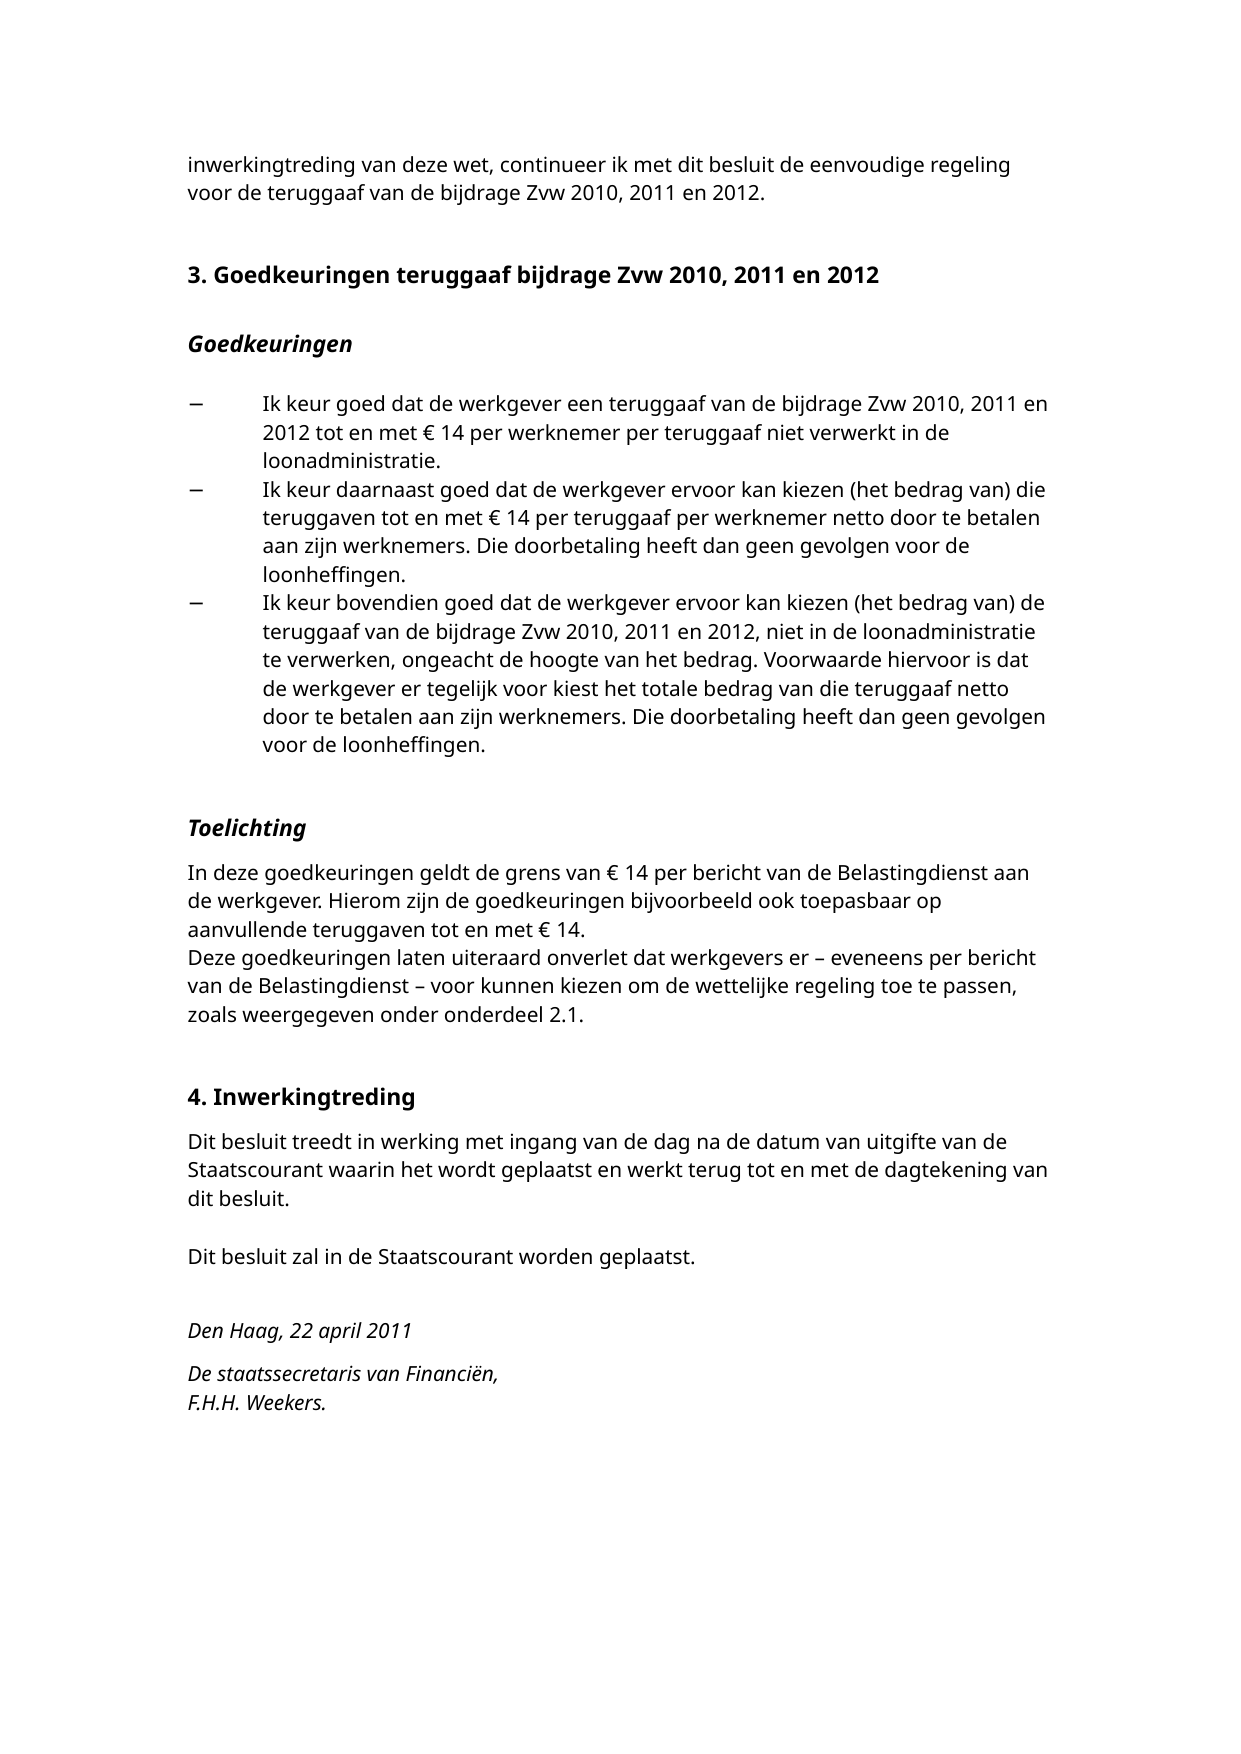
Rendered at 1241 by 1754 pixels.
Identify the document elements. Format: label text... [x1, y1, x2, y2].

text F.H.H. Weekers. [187, 1388, 1053, 1416]
text Dit besluit zal in de Staatscourant worden geplaatst. [187, 1242, 1053, 1271]
text De staatssecretaris van Financiën, [187, 1359, 1053, 1388]
text In deze goedkeuringen geldt de grens van € 14 per bericht van de Belastingdienst aan de werkgever. Hierom zijn de goedkeuringen bijvoorbeeld ook toepasbaar op aanvullende teruggaven tot en met € 14. [187, 858, 1053, 943]
subtitle Goedkeuringen [187, 328, 1053, 359]
text Deze goedkeuringen laten uiteraard onverlet dat werkgevers er – eveneens per bericht van de Belastingdienst – voor kunnen kiezen om de wettelijke regeling toe te passen, zoals weergegeven onder onderdeel 2.1. [187, 943, 1053, 1028]
subtitle 3. Goedkeuringen teruggaaf bijdrage Zvw 2010, 2011 en 2012 [187, 259, 1053, 291]
list Ik keur goed dat de werkgever een teruggaaf van de bijdrage Zvw 2010, 2011 en 2012 tot en met € 14 per werknemer per teruggaaf niet verwerkt in de loonadministratie. [187, 389, 1053, 475]
subtitle 4. Inwerkingtreding [187, 1081, 1053, 1112]
list Ik keur daarnaast goed dat de werkgever ervoor kan kiezen (het bedrag van) die teruggaven tot en met € 14 per teruggaaf per werknemer netto door te betalen aan zijn werknemers. Die doorbetaling heeft dan geen gevolgen voor de loonheffingen. [187, 475, 1053, 588]
list Ik keur bovendien goed dat de werkgever ervoor kan kiezen (het bedrag van) de teruggaaf van de bijdrage Zvw 2010, 2011 en 2012, niet in de loonadministratie te verwerken, ongeacht de hoogte van het bedrag. Voorwaarde hiervoor is dat de werkgever er tegelijk voor kiest het totale bedrag van die teruggaaf netto door te betalen aan zijn werknemers. Die doorbetaling heeft dan geen gevolgen voor de loonheffingen. [187, 588, 1053, 759]
subtitle Toelichting [187, 812, 1053, 843]
text Dit besluit treedt in werking met ingang van de dag na de datum van uitgifte van de Staatscourant waarin het wordt geplaatst en werkt terug tot en met de dagtekening van dit besluit. [187, 1127, 1053, 1212]
text inwerkingtreding van deze wet, continueer ik met dit besluit de eenvoudige regeling voor de teruggaaf van de bijdrage Zvw 2010, 2011 en 2012. [187, 150, 1053, 207]
text Den Haag, 22 april 2011 [187, 1316, 1053, 1344]
